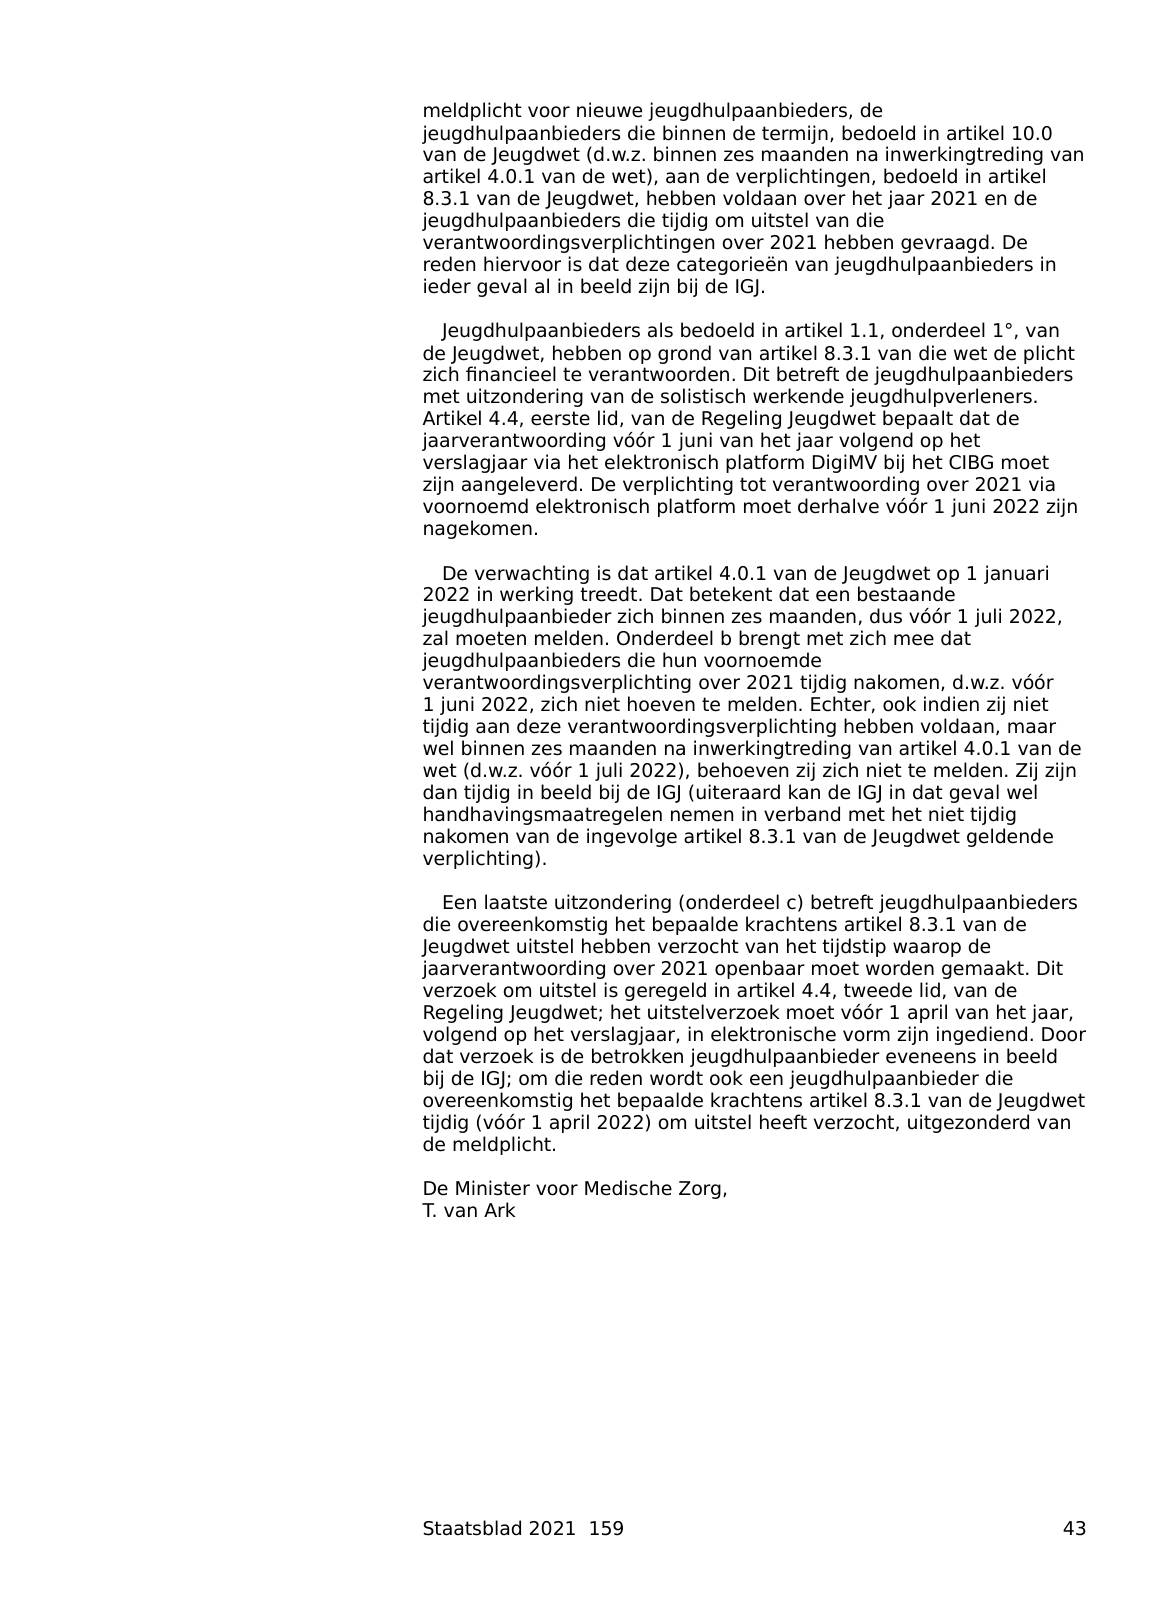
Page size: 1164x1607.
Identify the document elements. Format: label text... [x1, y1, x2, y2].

text Een laatste uitzondering (onderdeel c) betreft jeugdhulpaanbieders die overeenkomstig het bepaalde krachtens artikel 8.3.1 van de Jeugdwet uitstel hebben verzocht van het tijdstip waarop de jaarverantwoording over 2021 openbaar moet worden gemaakt. Dit verzoek om uitstel is geregeld in artikel 4.4, tweede lid, van de Regeling Jeugdwet; het uitstelverzoek moet vóór 1 april van het jaar, volgend op het verslagjaar, in elektronische vorm zijn ingediend. Door dat verzoek is de betrokken jeugdhulpaanbieder eveneens in beeld bij de IGJ; om die reden wordt ook een jeugdhulpaanbieder die overeenkomstig het bepaalde krachtens artikel 8.3.1 van de Jeugdwet tijdig (vóór 1 april 2022) om uitstel heeft verzocht, uitgezonderd van de meldplicht. [422, 892, 1087, 1156]
text meldplicht voor nieuwe jeugdhulpaanbieders, de jeugdhulpaanbieders die binnen de termijn, bedoeld in artikel 10.0 van de Jeugdwet (d.w.z. binnen zes maanden na inwerkingtreding van artikel 4.0.1 van de wet), aan de verplichtingen, bedoeld in artikel 8.3.1 van de Jeugdwet, hebben voldaan over het jaar 2021 en de jeugdhulpaanbieders die tijdig om uitstel van die verantwoordingsverplichtingen over 2021 hebben gevraagd. De reden hiervoor is dat deze categorieën van jeugdhulpaanbieders in ieder geval al in beeld zijn bij de IGJ. [422, 100, 1087, 298]
text De Minister voor Medische Zorg, T. van Ark [422, 1178, 1087, 1222]
text Jeugdhulpaanbieders als bedoeld in artikel 1.1, onderdeel 1°, van de Jeugdwet, hebben op grond van artikel 8.3.1 van die wet de plicht zich financieel te verantwoorden. Dit betreft de jeugdhulpaanbieders met uitzondering van de solistisch werkende jeugdhulpverleners. Artikel 4.4, eerste lid, van de Regeling Jeugdwet bepaalt dat de jaarverantwoording vóór 1 juni van het jaar volgend op het verslagjaar via het elektronisch platform DigiMV bij het CIBG moet zijn aangeleverd. De verplichting tot verantwoording over 2021 via voornoemd elektronisch platform moet derhalve vóór 1 juni 2022 zijn nagekomen. [422, 320, 1087, 540]
text De verwachting is dat artikel 4.0.1 van de Jeugdwet op 1 januari 2022 in werking treedt. Dat betekent dat een bestaande jeugdhulpaanbieder zich binnen zes maanden, dus vóór 1 juli 2022, zal moeten melden. Onderdeel b brengt met zich mee dat jeugdhulpaanbieders die hun voornoemde verantwoordingsverplichting over 2021 tijdig nakomen, d.w.z. vóór 1 juni 2022, zich niet hoeven te melden. Echter, ook indien zij niet tijdig aan deze verantwoordingsverplichting hebben voldaan, maar wel binnen zes maanden na inwerkingtreding van artikel 4.0.1 van de wet (d.w.z. vóór 1 juli 2022), behoeven zij zich niet te melden. Zij zijn dan tijdig in beeld bij de IGJ (uiteraard kan de IGJ in dat geval wel handhavingsmaatregelen nemen in verband met het niet tijdig nakomen van de ingevolge artikel 8.3.1 van de Jeugdwet geldende verplichting). [422, 562, 1087, 870]
